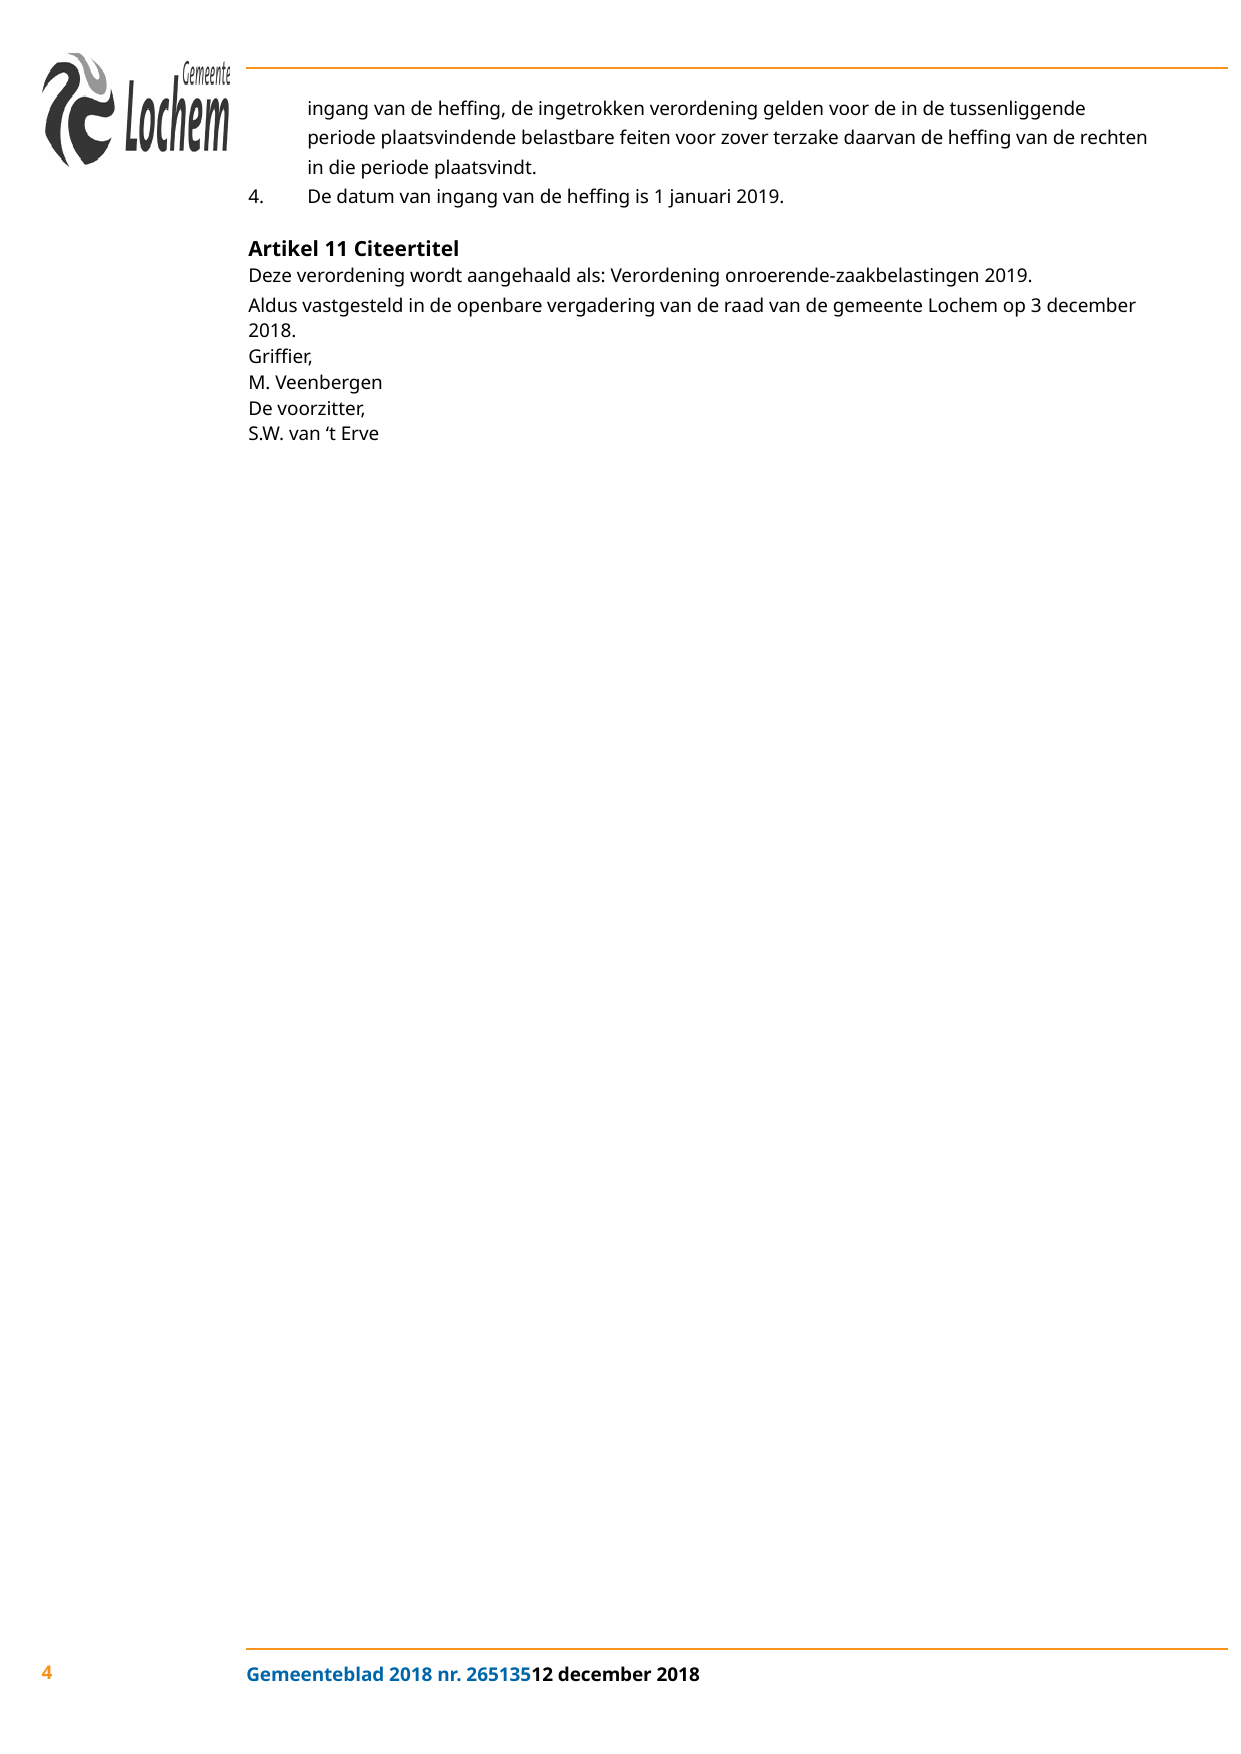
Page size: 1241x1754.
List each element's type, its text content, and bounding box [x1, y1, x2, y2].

text M. Veenbergen [248, 369, 1152, 395]
list ingang van de heffing, de ingetrokken verordening gelden voor de in de tussenliggende periode plaatsvindende belastbare feiten voor zover terzake daarvan de heffing van de rechten in die periode plaatsvindt. [248, 95, 1152, 180]
text Griffier, [248, 343, 1152, 369]
list De datum van ingang van de heffing is 1 januari 2019. [248, 183, 1152, 209]
text Artikel 11 Citeertitel [248, 234, 1152, 262]
text S.W. van ‘t Erve [248, 421, 1152, 446]
text Deze verordening wordt aangehaald als: Verordening onroerende-zaakbelastingen 2019. [248, 262, 1152, 288]
text De voorzitter, [248, 395, 1152, 421]
text Aldus vastgesteld in de openbare vergadering van de raad van de gemeente Lochem op 3 december 2018. [248, 292, 1152, 343]
picture [41, 47, 231, 172]
